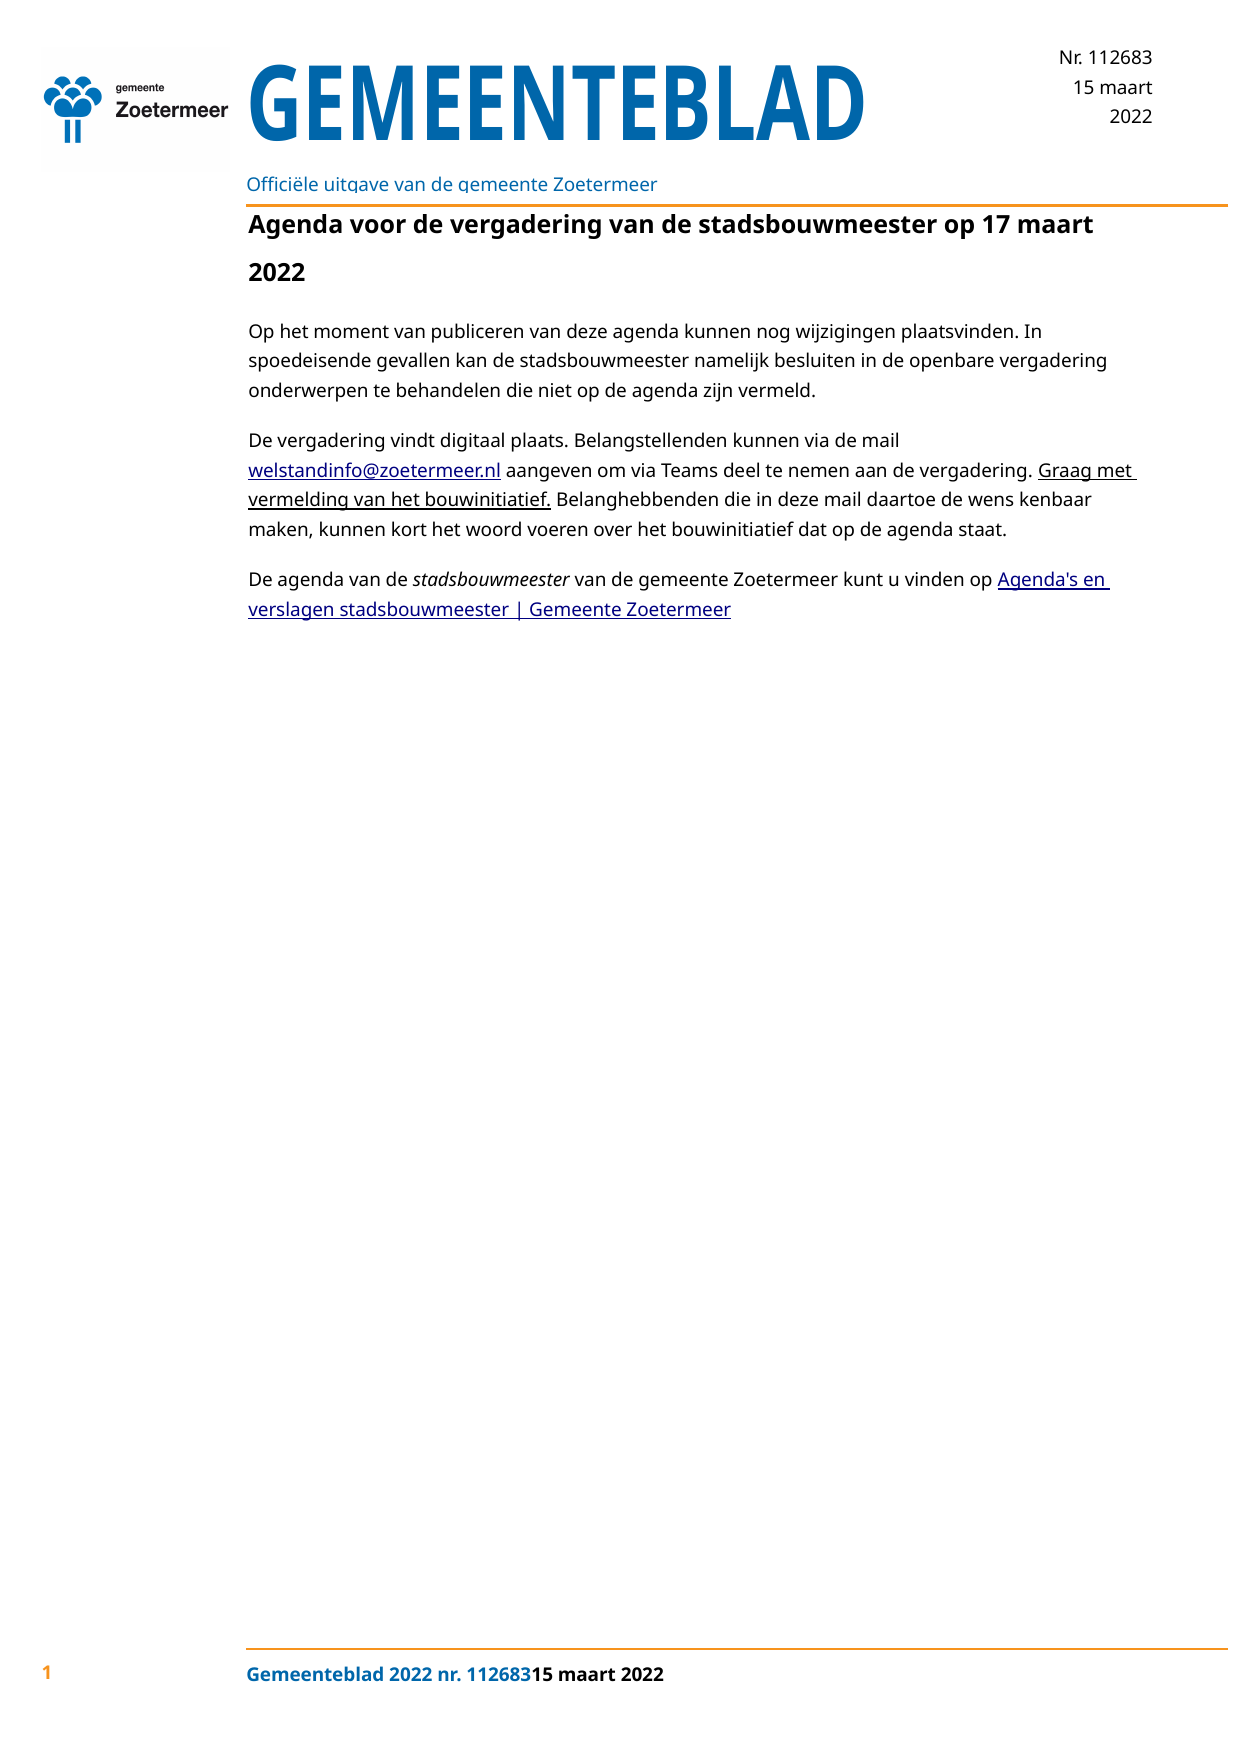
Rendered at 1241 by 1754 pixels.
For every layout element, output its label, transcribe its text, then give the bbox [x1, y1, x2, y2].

text De agenda van de stadsbouwmeester van de gemeente Zoetermeer kunt u vinden op Agenda's en verslagen stadsbouwmeester | Gemeente Zoetermeer [248, 567, 1152, 622]
text De vergadering vindt digitaal plaats. Belangstellenden kunnen via de mail welstandinfo@zoetermeer.nl aangeven om via Teams deel te nemen aan de vergadering. Graag met vermelding van het bouwinitiatief. Belanghebbenden die in deze mail daartoe de wens kenbaar maken, kunnen kort het woord voeren over het bouwinitiatief dat op de agenda staat. [248, 427, 1152, 542]
text Agenda voor de vergadering van de stadsbouwmeester op 17 maart 2022 [248, 207, 1152, 288]
picture [41, 47, 231, 172]
text Op het moment van publiceren van deze agenda kunnen nog wijzigingen plaatsvinden. In spoedeisende gevallen kan de stadsbouwmeester namelijk besluiten in de openbare vergadering onderwerpen te behandelen die niet op de agenda zijn vermeld. [248, 318, 1152, 403]
